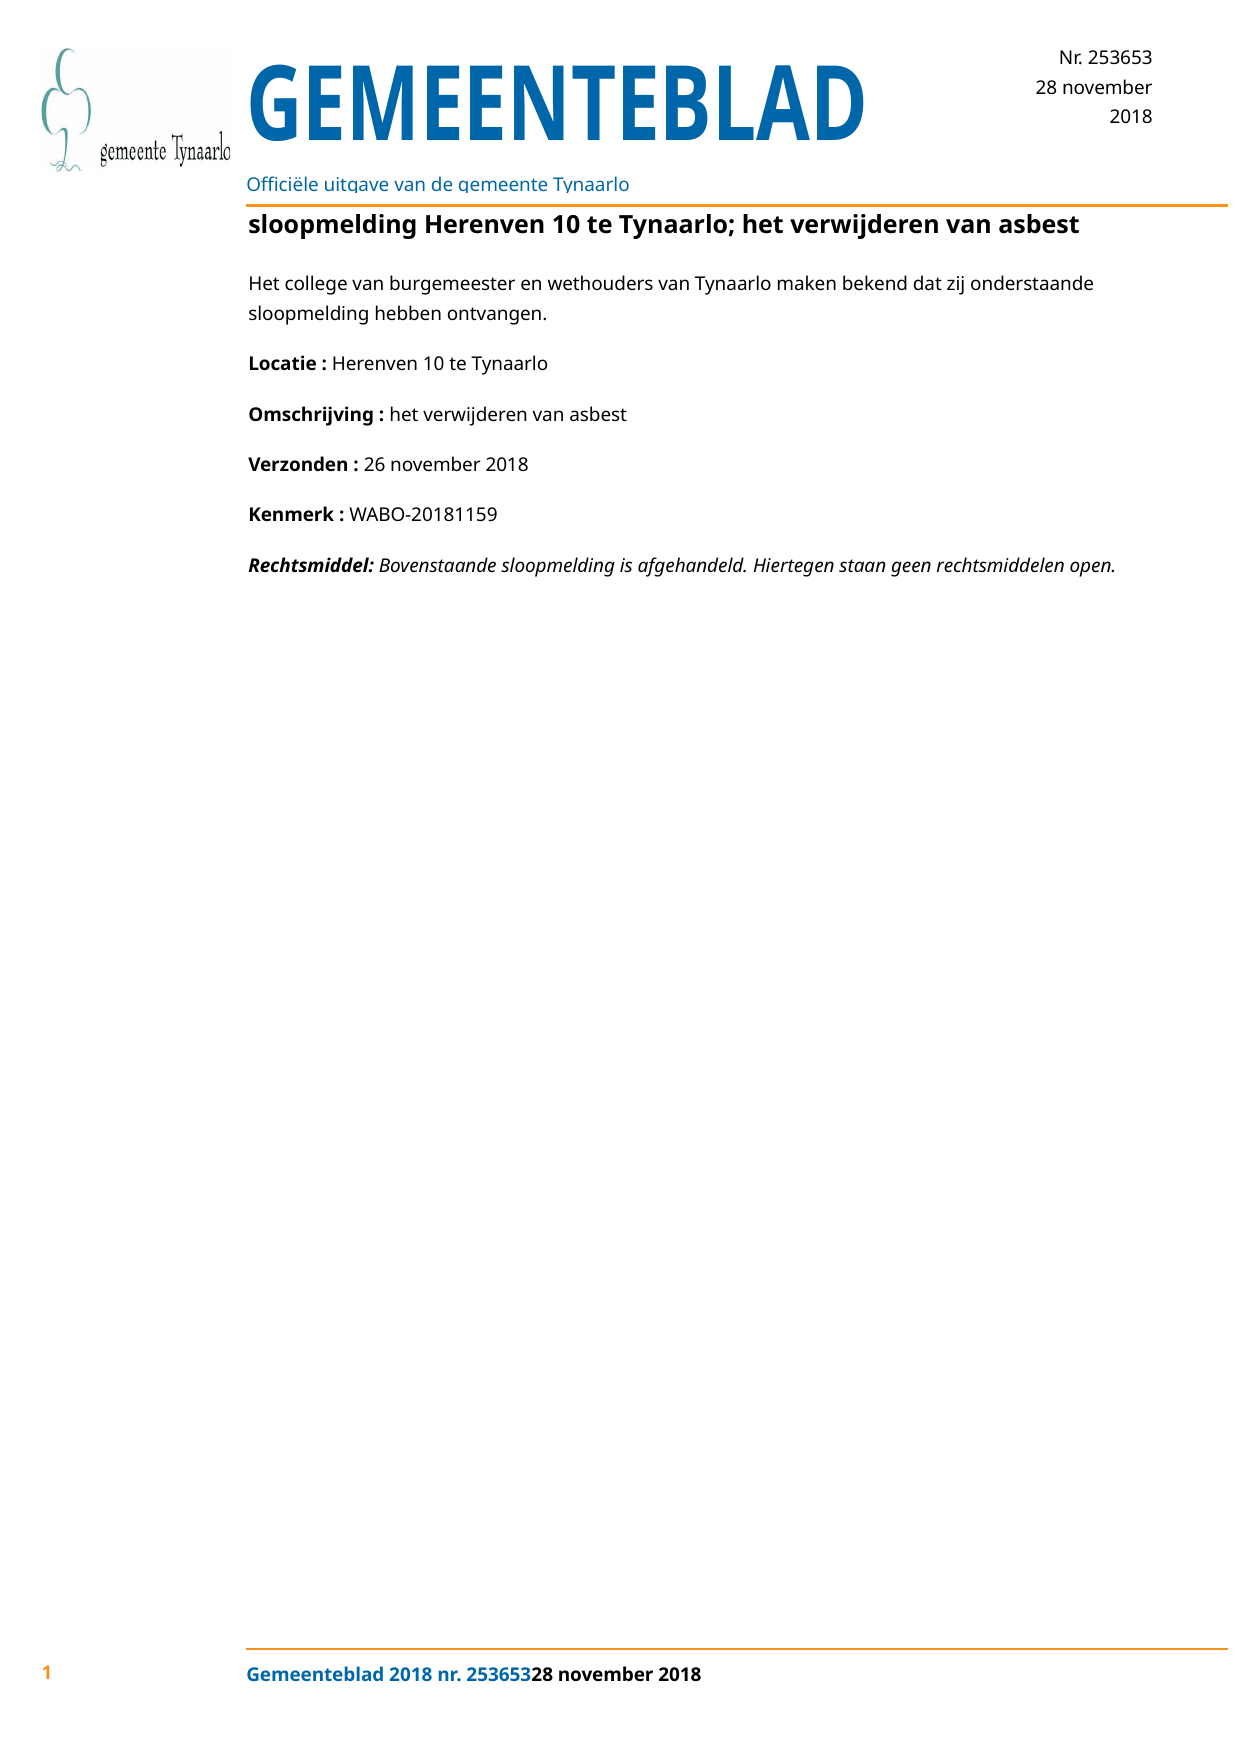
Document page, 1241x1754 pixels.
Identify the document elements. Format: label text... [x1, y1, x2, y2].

text Omschrijving : het verwijderen van asbest [248, 401, 1152, 426]
text sloopmelding Herenven 10 te Tynaarlo; het verwijderen van asbest [248, 207, 1152, 241]
text Kenmerk : WABO-20181159 [248, 502, 1152, 527]
text Rechtsmiddel: Bovenstaande sloopmelding is afgehandeld. Hiertegen staan geen rechtsmiddelen open. [248, 552, 1152, 578]
picture [41, 47, 231, 172]
text Verzonden : 26 november 2018 [248, 451, 1152, 477]
text Het college van burgemeester en wethouders van Tynaarlo maken bekend dat zij onderstaande sloopmelding hebben ontvangen. [248, 270, 1152, 326]
text Locatie : Herenven 10 te Tynaarlo [248, 350, 1152, 376]
